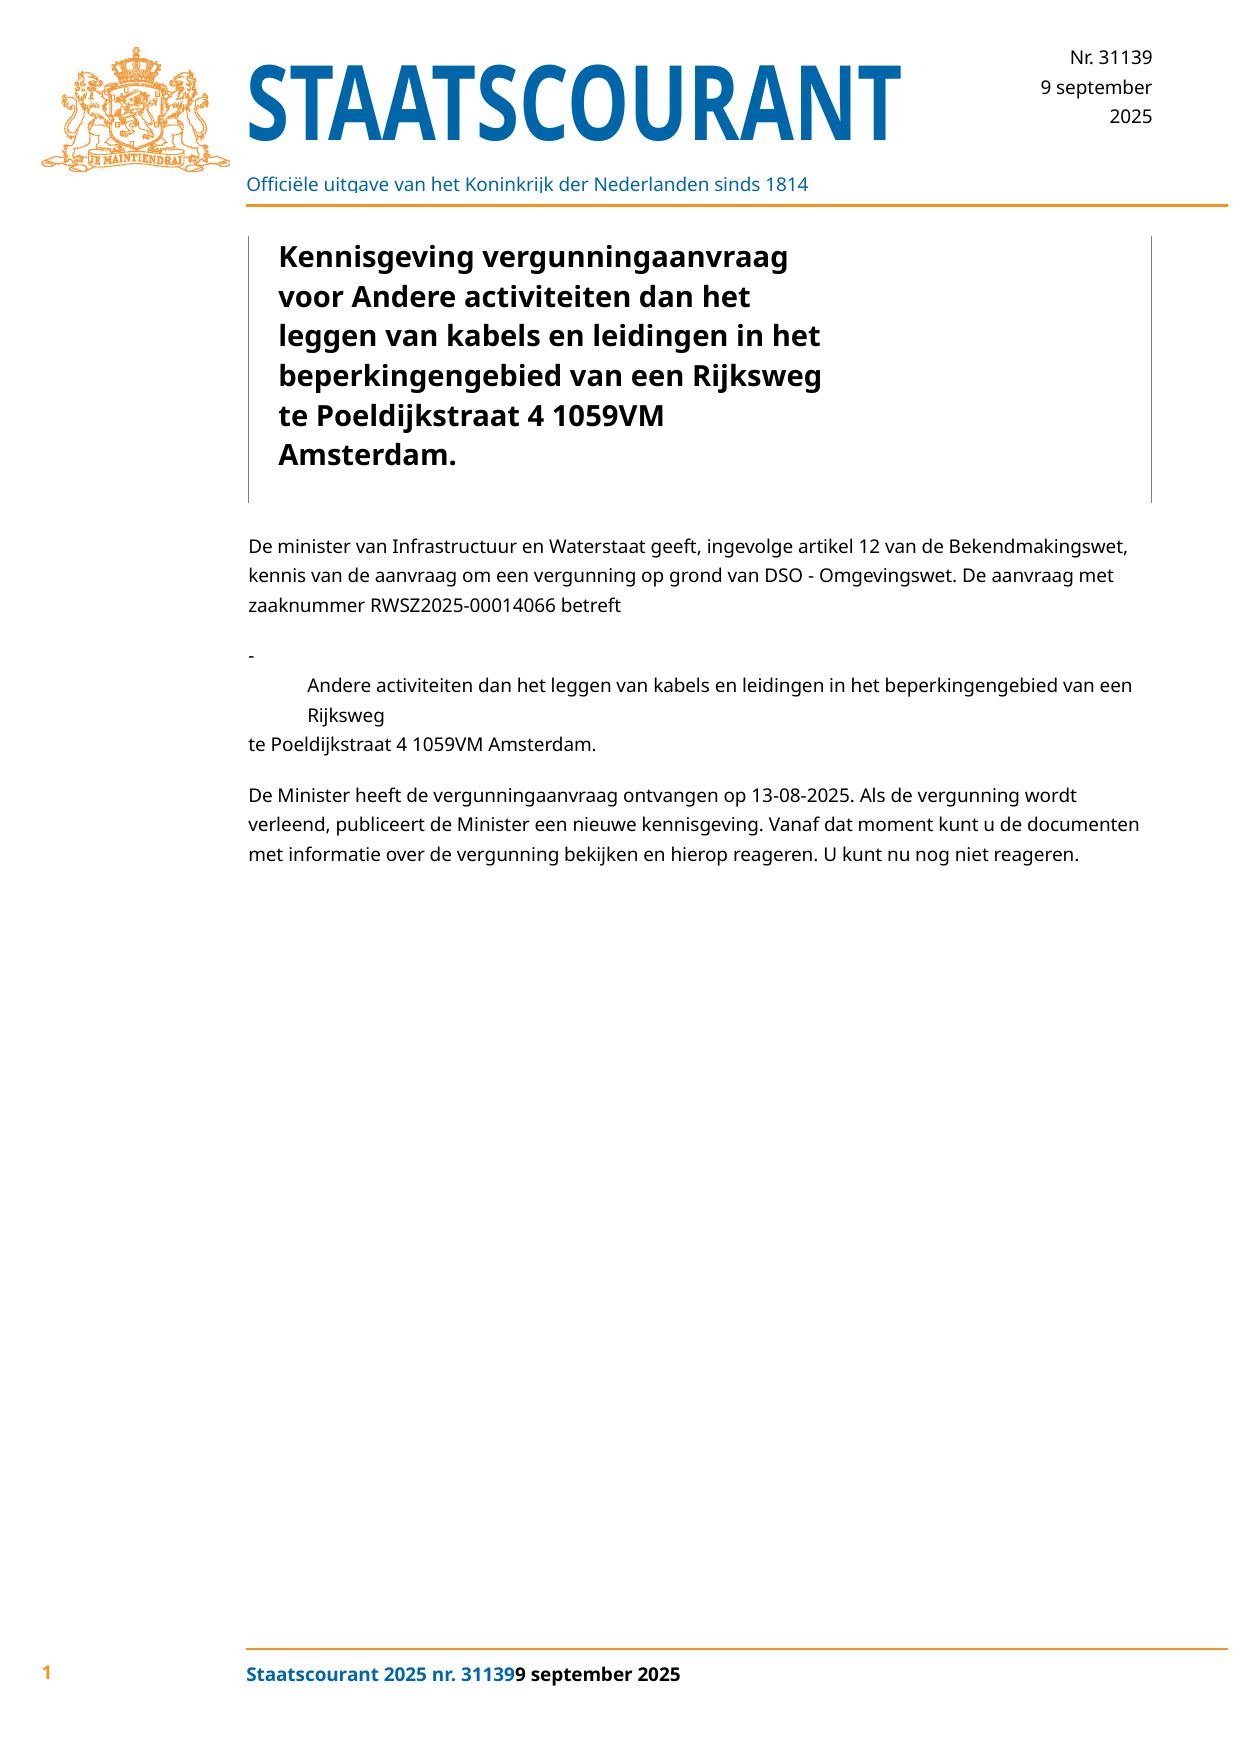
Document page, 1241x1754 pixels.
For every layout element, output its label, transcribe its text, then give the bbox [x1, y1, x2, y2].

picture [912, 236, 1090, 414]
text De minister van Infrastructuur en Waterstaat geeft, ingevolge artikel 12 van de Bekendmakingswet, kennis van de aanvraag om een vergunning op grond van DSO - Omgevingswet. De aanvraag met zaaknummer RWSZ2025-00014066 betreft [248, 533, 1152, 618]
text De Minister heeft de vergunningaanvraag ontvangen op 13-08-2025. Als de vergunning wordt verleend, publiceert de Minister een nieuwe kennisgeving. Vanaf dat moment kunt u de documenten met informatie over de vergunning bekijken en hierop reageren. U kunt nu nog niet reageren. [248, 782, 1152, 867]
table_header [1090, 236, 1151, 413]
picture [41, 47, 231, 172]
list Andere activiteiten dan het leggen van kabels en leidingen in het beperkingengebied van een Rijksweg [248, 672, 1152, 727]
table_header [850, 236, 912, 413]
table_header Kennisgeving vergunningaanvraag voor Andere activiteiten dan het leggen van kabels en leidingen in het beperkingengebied van een Rijksweg te Poeldijkstraat 4 1059VM Amsterdam. [249, 236, 850, 503]
text te Poeldijkstraat 4 1059VM Amsterdam. [248, 731, 1152, 757]
table_header [850, 414, 1151, 503]
